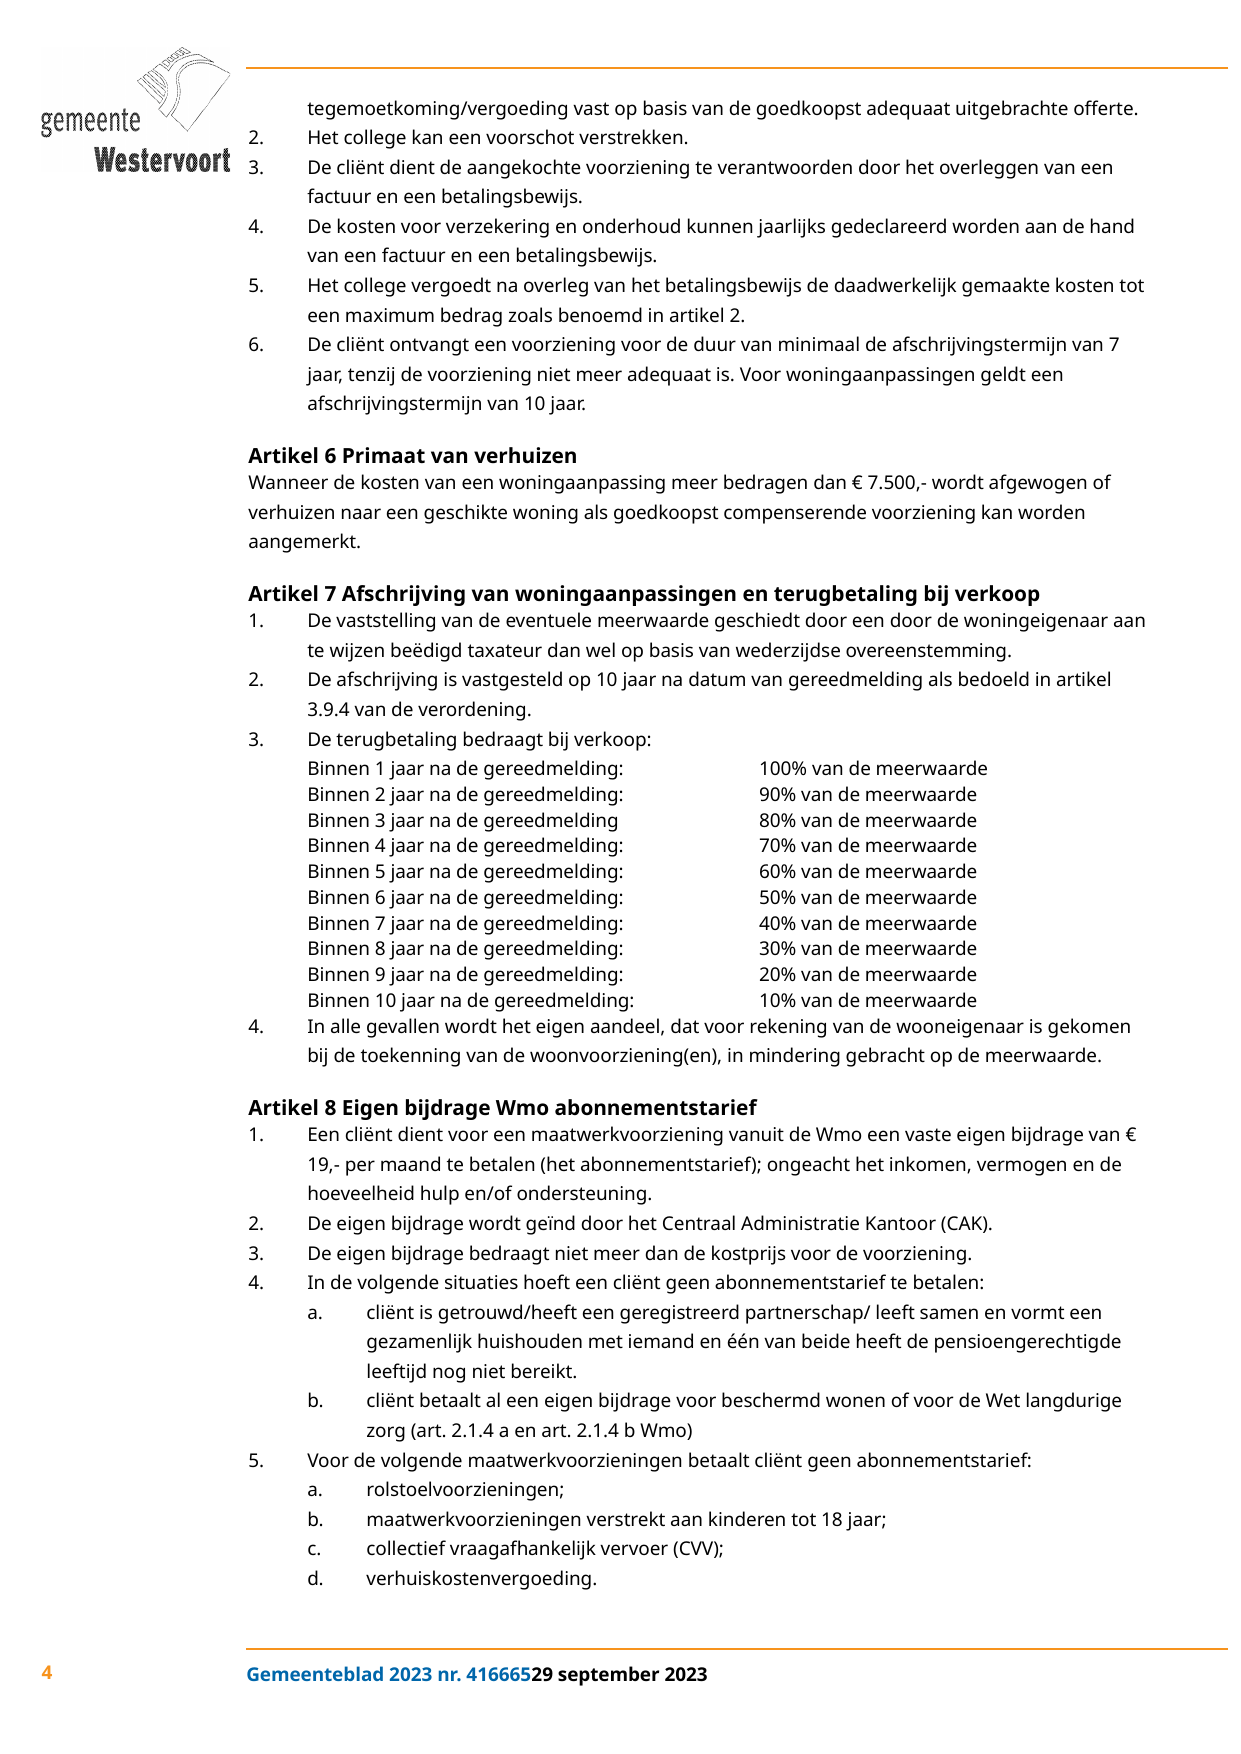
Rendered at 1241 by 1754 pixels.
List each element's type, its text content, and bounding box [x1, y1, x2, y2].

table_header 100% van de meerwaarde [759, 756, 1211, 781]
table_cell Binnen 7 jaar na de gereedmelding: [307, 910, 759, 936]
table_cell Binnen 9 jaar na de gereedmelding: [307, 961, 759, 987]
list cliënt betaalt al een eigen bijdrage voor beschermd wonen of voor de Wet langdurige zorg (art. 2.1.4 a en art. 2.1.4 b Wmo) [307, 1388, 1152, 1443]
list collectief vraagafhankelijk vervoer (CVV); [307, 1536, 1152, 1561]
list Voor de volgende maatwerkvoorzieningen betaalt cliënt geen abonnementstarief: [248, 1447, 1152, 1472]
table_cell 40% van de meerwaarde [759, 910, 1211, 936]
list De kosten voor verzekering en onderhoud kunnen jaarlijks gedeclareerd worden aan de hand van een factuur en een betalingsbewijs. [248, 213, 1152, 268]
table_cell Binnen 10 jaar na de gereedmelding: [307, 987, 759, 1013]
list cliënt is getrouwd/heeft een geregistreerd partnerschap/ leeft samen en vormt een gezamenlijk huishouden met iemand en één van beide heeft de pensioengerechtigde leeftijd nog niet bereikt. [307, 1299, 1152, 1384]
list De cliënt dient de aangekochte voorziening te verantwoorden door het overleggen van een factuur en een betalingsbewijs. [248, 154, 1152, 209]
list Het college vergoedt na overleg van het betalingsbewijs de daadwerkelijk gemaakte kosten tot een maximum bedrag zoals benoemd in artikel 2. [248, 272, 1152, 328]
text Artikel 8 Eigen bijdrage Wmo abonnementstarief [248, 1093, 1152, 1121]
table_cell Binnen 5 jaar na de gereedmelding: [307, 859, 759, 884]
table_cell Binnen 4 jaar na de gereedmelding: [307, 833, 759, 858]
list rolstoelvoorzieningen; [307, 1476, 1152, 1502]
table_cell 90% van de meerwaarde [759, 781, 1211, 807]
table_cell 60% van de meerwaarde [759, 859, 1211, 884]
text Artikel 7 Afschrijving van woningaanpassingen en terugbetaling bij verkoop [248, 579, 1152, 607]
table_cell Binnen 8 jaar na de gereedmelding: [307, 936, 759, 961]
table_header Binnen 1 jaar na de gereedmelding: [307, 756, 759, 781]
picture [41, 47, 231, 172]
list verhuiskostenvergoeding. [307, 1565, 1152, 1591]
table_cell 30% van de meerwaarde [759, 936, 1211, 961]
text Artikel 6 Primaat van verhuizen [248, 441, 1152, 469]
table_cell Binnen 2 jaar na de gereedmelding: [307, 781, 759, 807]
list Een cliënt dient voor een maatwerkvoorziening vanuit de Wmo een vaste eigen bijdrage van € 19,- per maand te betalen (het abonnementstarief); ongeacht het inkomen, vermogen en de hoeveelheid hulp en/of ondersteuning. [248, 1121, 1152, 1206]
list De vaststelling van de eventuele meerwaarde geschiedt door een door de woningeigenaar aan te wijzen beëdigd taxateur dan wel op basis van wederzijdse overeenstemming. [248, 607, 1152, 663]
table_cell Binnen 6 jaar na de gereedmelding: [307, 884, 759, 910]
table_cell 70% van de meerwaarde [759, 833, 1211, 858]
list maatwerkvoorzieningen verstrekt aan kinderen tot 18 jaar; [307, 1506, 1152, 1532]
table_cell 20% van de meerwaarde [759, 961, 1211, 987]
table_cell 50% van de meerwaarde [759, 884, 1211, 910]
list Het college kan een voorschot verstrekken. [248, 124, 1152, 150]
list De eigen bijdrage wordt geïnd door het Centraal Administratie Kantoor (CAK). [248, 1210, 1152, 1236]
list De terugbetaling bedraagt bij verkoop: [248, 726, 1152, 752]
list In alle gevallen wordt het eigen aandeel, dat voor rekening van de wooneigenaar is gekomen bij de toekenning van de woonvoorziening(en), in mindering gebracht op de meerwaarde. [248, 1013, 1152, 1068]
list De eigen bijdrage bedraagt niet meer dan de kostprijs voor de voorziening. [248, 1240, 1152, 1265]
table_cell Binnen 3 jaar na de gereedmelding [307, 807, 759, 833]
list tegemoetkoming/vergoeding vast op basis van de goedkoopst adequaat uitgebrachte offerte. [248, 95, 1152, 121]
table_cell 10% van de meerwaarde [759, 987, 1211, 1013]
list In de volgende situaties hoeft een cliënt geen abonnementstarief te betalen: [248, 1269, 1152, 1295]
table_cell 80% van de meerwaarde [759, 807, 1211, 833]
list De cliënt ontvangt een voorziening voor de duur van minimaal de afschrijvingstermijn van 7 jaar, tenzij de voorziening niet meer adequaat is. Voor woningaanpassingen geldt een afschrijvingstermijn van 10 jaar. [248, 331, 1152, 416]
text Wanneer de kosten van een woningaanpassing meer bedragen dan € 7.500,- wordt afgewogen of verhuizen naar een geschikte woning als goedkoopst compenserende voorziening kan worden aangemerkt. [248, 469, 1152, 554]
list De afschrijving is vastgesteld op 10 jaar na datum van gereedmelding als bedoeld in artikel 3.9.4 van de verordening. [248, 667, 1152, 722]
